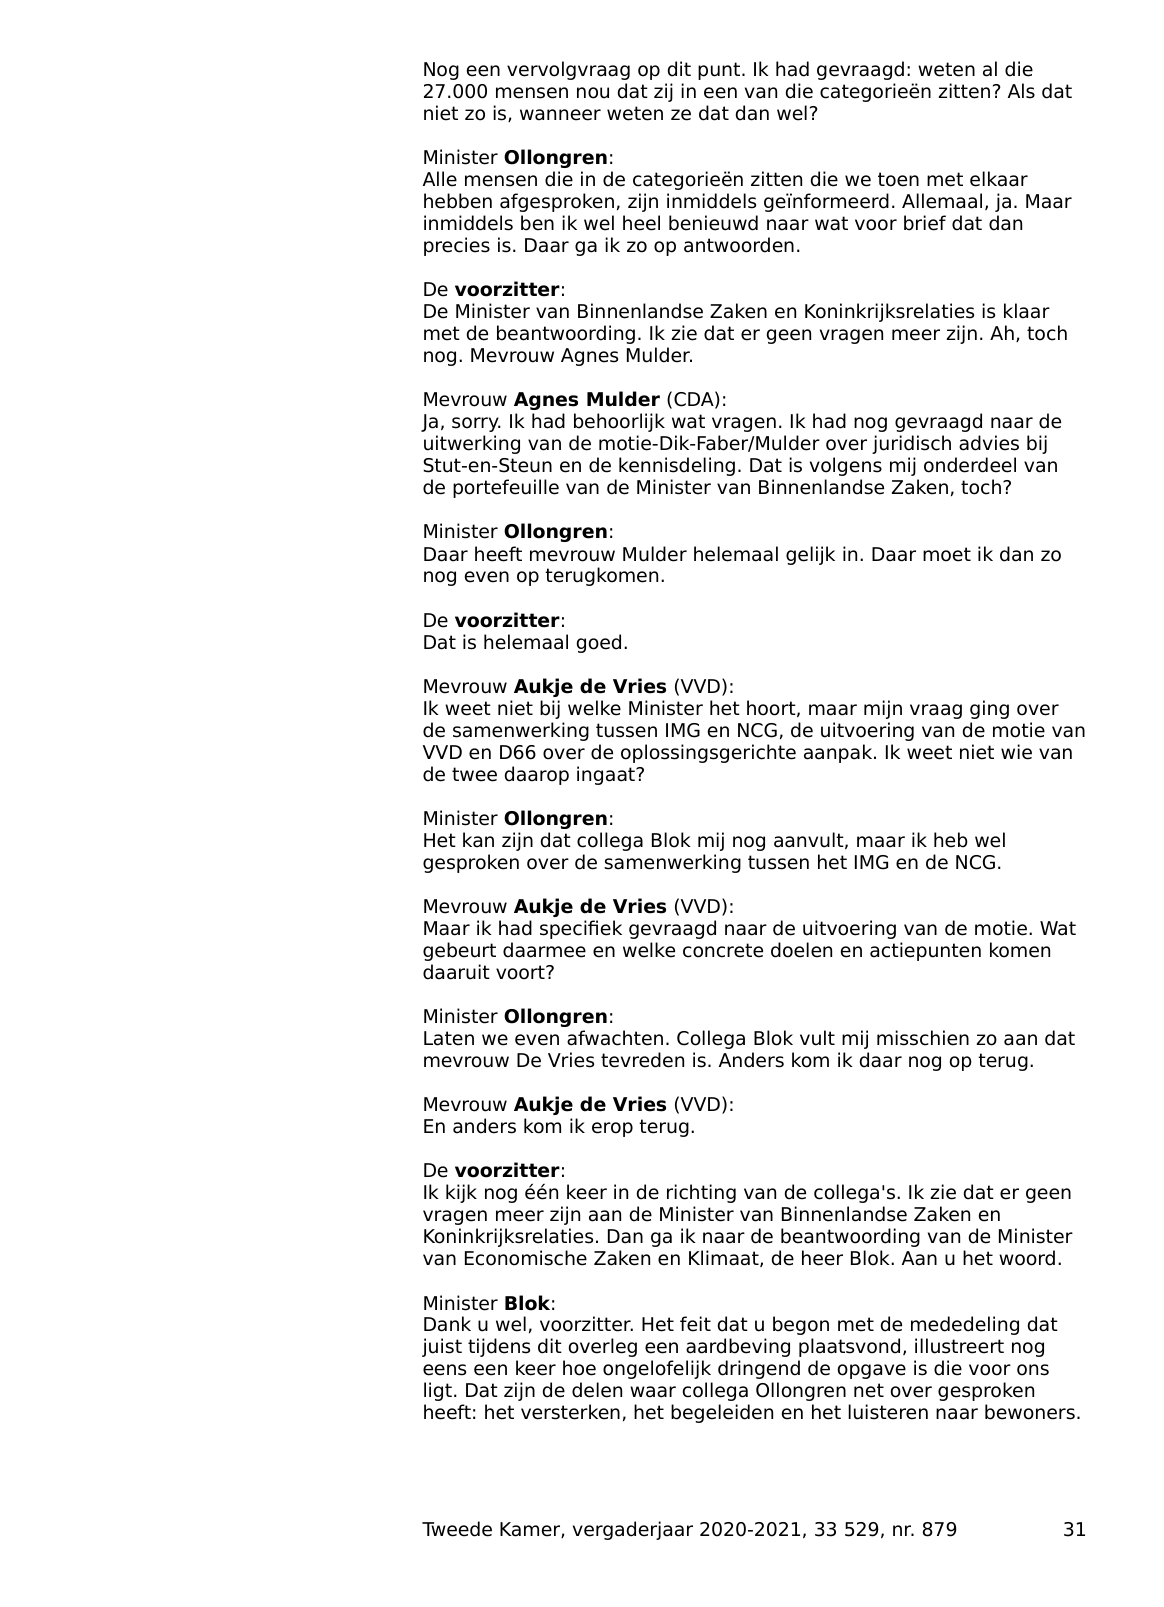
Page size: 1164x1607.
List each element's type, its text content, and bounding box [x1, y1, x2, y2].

text Minister Ollongren: [422, 521, 1087, 543]
text Minister Ollongren: [422, 808, 1087, 830]
text Dat is helemaal goed. [422, 632, 1087, 653]
text De voorzitter: [422, 1160, 1087, 1182]
text Daar heeft mevrouw Mulder helemaal gelijk in. Daar moet ik dan zo nog even op terugkomen. [422, 543, 1087, 587]
text Minister Ollongren: [422, 1006, 1087, 1028]
text Ik weet niet bij welke Minister het hoort, maar mijn vraag ging over de samenwerking tussen IMG en NCG, de uitvoering van de motie van VVD en D66 over de oplossingsgerichte aanpak. Ik weet niet wie van de twee daarop ingaat? [422, 698, 1087, 786]
text Dank u wel, voorzitter. Het feit dat u begon met de mededeling dat juist tijdens dit overleg een aardbeving plaatsvond, illustreert nog eens een keer hoe ongelofelijk dringend de opgave is die voor ons ligt. Dat zijn de delen waar collega Ollongren net over gesproken heeft: het versterken, het begeleiden en het luisteren naar bewoners. [422, 1314, 1087, 1424]
text Maar ik had specifiek gevraagd naar de uitvoering van de motie. Wat gebeurt daarmee en welke concrete doelen en actiepunten komen daaruit voort? [422, 918, 1087, 984]
text Nog een vervolgvraag op dit punt. Ik had gevraagd: weten al die 27.000 mensen nou dat zij in een van die categorieën zitten? Als dat niet zo is, wanneer weten ze dat dan wel? [422, 59, 1087, 125]
text Ja, sorry. Ik had behoorlijk wat vragen. Ik had nog gevraagd naar de uitwerking van de motie-Dik-Faber/Mulder over juridisch advies bij Stut-en-Steun en de kennisdeling. Dat is volgens mij onderdeel van de portefeuille van de Minister van Binnenlandse Zaken, toch? [422, 411, 1087, 499]
text Mevrouw Aukje de Vries (VVD): [422, 1094, 1087, 1116]
text Alle mensen die in de categorieën zitten die we toen met elkaar hebben afgesproken, zijn inmiddels geïnformeerd. Allemaal, ja. Maar inmiddels ben ik wel heel benieuwd naar wat voor brief dat dan precies is. Daar ga ik zo op antwoorden. [422, 169, 1087, 257]
text Minister Blok: [422, 1292, 1087, 1314]
text Mevrouw Aukje de Vries (VVD): [422, 896, 1087, 918]
text Het kan zijn dat collega Blok mij nog aanvult, maar ik heb wel gesproken over de samenwerking tussen het IMG en de NCG. [422, 830, 1087, 874]
text Mevrouw Aukje de Vries (VVD): [422, 676, 1087, 698]
text Mevrouw Agnes Mulder (CDA): [422, 389, 1087, 411]
text Ik kijk nog één keer in de richting van de collega's. Ik zie dat er geen vragen meer zijn aan de Minister van Binnenlandse Zaken en Koninkrijksrelaties. Dan ga ik naar de beantwoording van de Minister van Economische Zaken en Klimaat, de heer Blok. Aan u het woord. [422, 1182, 1087, 1270]
text De Minister van Binnenlandse Zaken en Koninkrijksrelaties is klaar met de beantwoording. Ik zie dat er geen vragen meer zijn. Ah, toch nog. Mevrouw Agnes Mulder. [422, 301, 1087, 367]
text En anders kom ik erop terug. [422, 1116, 1087, 1138]
text De voorzitter: [422, 279, 1087, 301]
text Laten we even afwachten. Collega Blok vult mij misschien zo aan dat mevrouw De Vries tevreden is. Anders kom ik daar nog op terug. [422, 1028, 1087, 1072]
text De voorzitter: [422, 609, 1087, 632]
text Minister Ollongren: [422, 147, 1087, 169]
